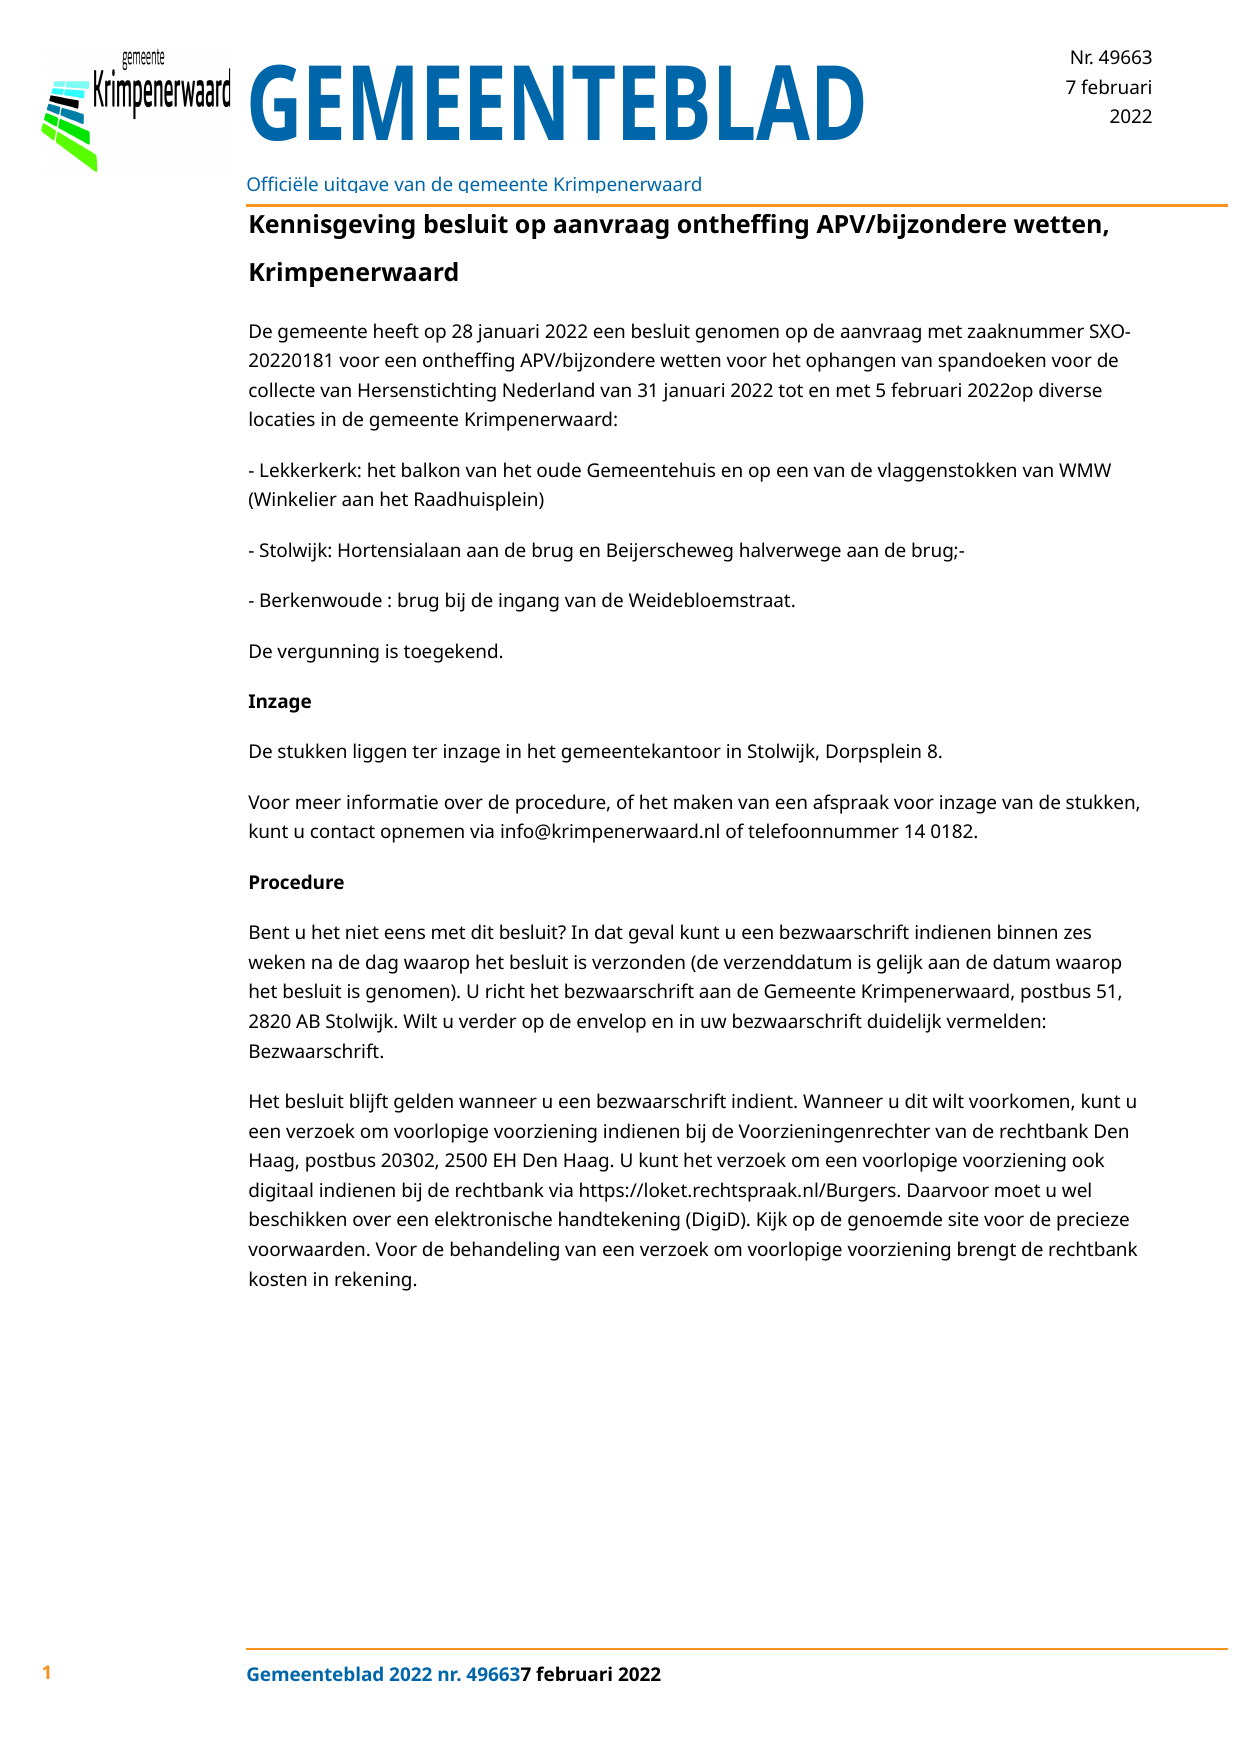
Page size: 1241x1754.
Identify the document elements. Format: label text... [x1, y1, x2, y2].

text De stukken liggen ter inzage in het gemeentekantoor in Stolwijk, Dorpsplein 8. [248, 739, 1152, 764]
text Bent u het niet eens met dit besluit? In dat geval kunt u een bezwaarschrift indienen binnen zes weken na de dag waarop het besluit is verzonden (de verzenddatum is gelijk aan de datum waarop het besluit is genomen). U richt het bezwaarschrift aan de Gemeente Krimpenerwaard, postbus 51, 2820 AB Stolwijk. Wilt u verder op de envelop en in uw bezwaarschrift duidelijk vermelden: Bezwaarschrift. [248, 919, 1152, 1064]
text De vergunning is toegekend. [248, 638, 1152, 664]
text - Lekkerkerk: het balkon van het oude Gemeentehuis en op een van de vlaggenstokken van WMW (Winkelier aan het Raadhuisplein) [248, 457, 1152, 512]
text Inzage [248, 688, 1152, 714]
text Voor meer informatie over de procedure, of het maken van een afspraak voor inzage van de stukken, kunt u contact opnemen via info@krimpenerwaard.nl of telefoonnummer 14 0182. [248, 789, 1152, 844]
text - Stolwijk: Hortensialaan aan de brug en Beijerscheweg halverwege aan de brug;- [248, 537, 1152, 563]
text De gemeente heeft op 28 januari 2022 een besluit genomen op de aanvraag met zaaknummer SXO-20220181 voor een ontheffing APV/bijzondere wetten voor het ophangen van spandoeken voor de collecte van Hersenstichting Nederland van 31 januari 2022 tot en met 5 februari 2022op diverse locaties in de gemeente Krimpenerwaard: [248, 318, 1152, 432]
text Het besluit blijft gelden wanneer u een bezwaarschrift indient. Wanneer u dit wilt voorkomen, kunt u een verzoek om voorlopige voorziening indienen bij de Voorzieningenrechter van de rechtbank Den Haag, postbus 20302, 2500 EH Den Haag. U kunt het verzoek om een voorlopige voorziening ook digitaal indienen bij de rechtbank via https://loket.rechtspraak.nl/Burgers. Daarvoor moet u wel beschikken over een elektronische handtekening (DigiD). Kijk op de genoemde site voor de precieze voorwaarden. Voor de behandeling van een verzoek om voorlopige voorziening brengt de rechtbank kosten in rekening. [248, 1088, 1152, 1292]
text Procedure [248, 869, 1152, 895]
text - Berkenwoude : brug bij de ingang van de Weidebloemstraat. [248, 587, 1152, 613]
picture [41, 47, 231, 172]
text Kennisgeving besluit op aanvraag ontheffing APV/bijzondere wetten, Krimpenerwaard [248, 207, 1152, 288]
